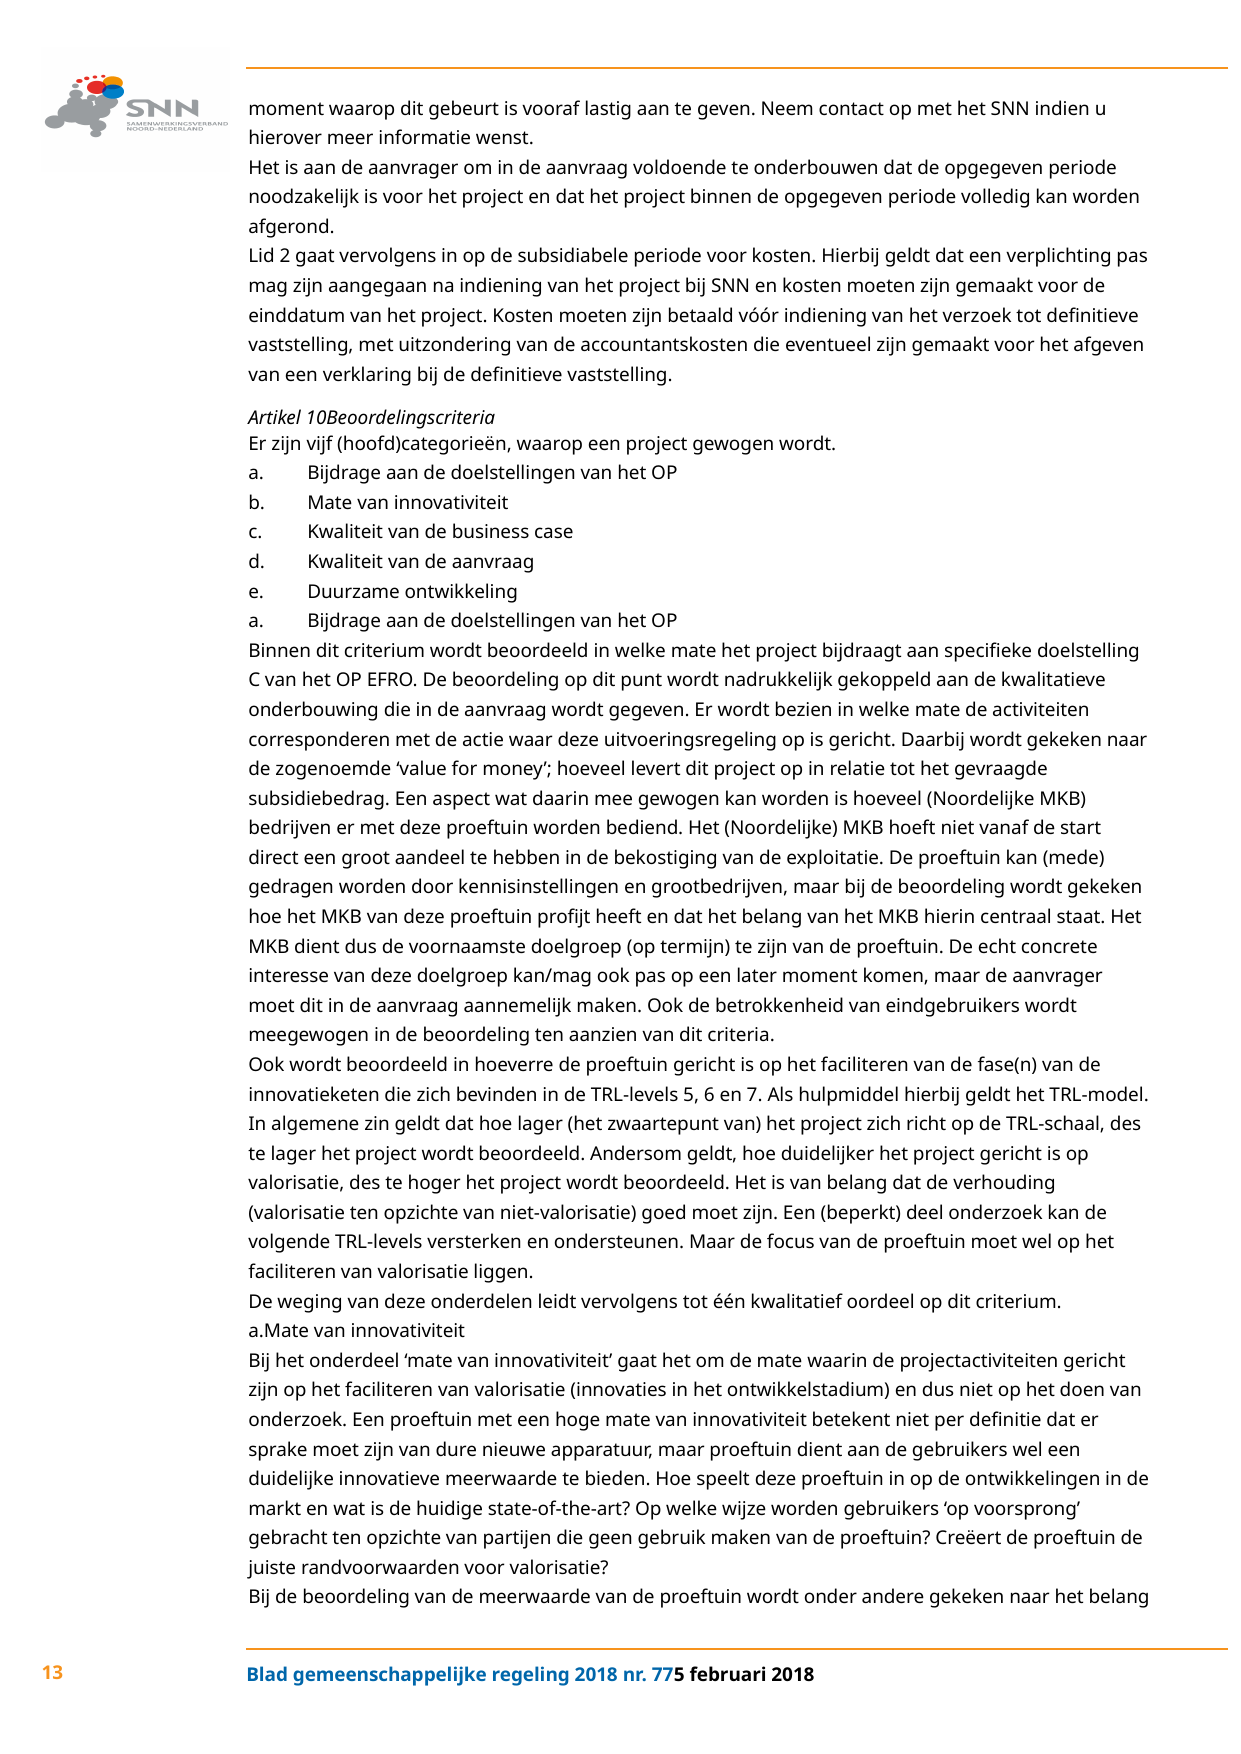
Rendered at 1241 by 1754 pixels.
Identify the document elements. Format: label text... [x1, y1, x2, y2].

text a.Mate van innovativiteit [248, 1317, 1152, 1343]
text moment waarop dit gebeurt is vooraf lastig aan te geven. Neem contact op met het SNN indien u hierover meer informatie wenst. [248, 95, 1152, 150]
text Bij de beoordeling van de meerwaarde van de proeftuin wordt onder andere gekeken naar het belang [248, 1584, 1152, 1609]
list Mate van innovativiteit [248, 489, 1152, 515]
text Binnen dit criterium wordt beoordeeld in welke mate het project bijdraagt aan specifieke doelstelling C van het OP EFRO. De beoordeling op dit punt wordt nadrukkelijk gekoppeld aan de kwalitatieve onderbouwing die in de aanvraag wordt gegeven. Er wordt bezien in welke mate de activiteiten corresponderen met de actie waar deze uitvoeringsregeling op is gericht. Daarbij wordt gekeken naar de zogenoemde ‘value for money’; hoeveel levert dit project op in relatie tot het gevraagde subsidiebedrag. Een aspect wat daarin mee gewogen kan worden is hoeveel (Noordelijke MKB) bedrijven er met deze proeftuin worden bediend. Het (Noordelijke) MKB hoeft niet vanaf de start direct een groot aandeel te hebben in de bekostiging van de exploitatie. De proeftuin kan (mede) gedragen worden door kennisinstellingen en grootbedrijven, maar bij de beoordeling wordt gekeken hoe het MKB van deze proeftuin profijt heeft en dat het belang van het MKB hierin centraal staat. Het MKB dient dus de voornaamste doelgroep (op termijn) te zijn van de proeftuin. De echt concrete interesse van deze doelgroep kan/mag ook pas op een later moment komen, maar de aanvrager moet dit in de aanvraag aannemelijk maken. Ook de betrokkenheid van eindgebruikers wordt meegewogen in de beoordeling ten aanzien van dit criteria. [248, 637, 1152, 1047]
list Kwaliteit van de aanvraag [248, 548, 1152, 574]
text Het is aan de aanvrager om in de aanvraag voldoende te onderbouwen dat de opgegeven periode noodzakelijk is voor het project en dat het project binnen de opgegeven periode volledig kan worden afgerond. [248, 154, 1152, 239]
list Duurzame ontwikkeling [248, 578, 1152, 603]
text De weging van deze onderdelen leidt vervolgens tot één kwalitatief oordeel op dit criterium. [248, 1288, 1152, 1313]
list Bijdrage aan de doelstellingen van het OP [248, 607, 1152, 633]
picture [41, 47, 231, 172]
text Artikel 10Beoordelingscriteria [248, 404, 1152, 430]
list Bijdrage aan de doelstellingen van het OP [248, 459, 1152, 485]
text Lid 2 gaat vervolgens in op de subsidiabele periode voor kosten. Hierbij geldt dat een verplichting pas mag zijn aangegaan na indiening van het project bij SNN en kosten moeten zijn gemaakt voor de einddatum van het project. Kosten moeten zijn betaald vóór indiening van het verzoek tot definitieve vaststelling, met uitzondering van de accountantskosten die eventueel zijn gemaakt voor het afgeven van een verklaring bij de definitieve vaststelling. [248, 243, 1152, 387]
text Ook wordt beoordeeld in hoeverre de proeftuin gericht is op het faciliteren van de fase(n) van de innovatieketen die zich bevinden in de TRL-levels 5, 6 en 7. Als hulpmiddel hierbij geldt het TRL-model. In algemene zin geldt dat hoe lager (het zwaartepunt van) het project zich richt op de TRL-schaal, des te lager het project wordt beoordeeld. Andersom geldt, hoe duidelijker het project gericht is op valorisatie, des te hoger het project wordt beoordeeld. Het is van belang dat de verhouding (valorisatie ten opzichte van niet-valorisatie) goed moet zijn. Een (beperkt) deel onderzoek kan de volgende TRL-levels versterken en ondersteunen. Maar de focus van de proeftuin moet wel op het faciliteren van valorisatie liggen. [248, 1051, 1152, 1284]
text Er zijn vijf (hoofd)categorieën, waarop een project gewogen wordt. [248, 430, 1152, 456]
text Bij het onderdeel ‘mate van innovativiteit’ gaat het om de mate waarin de projectactiviteiten gericht zijn op het faciliteren van valorisatie (innovaties in het ontwikkelstadium) en dus niet op het doen van onderzoek. Een proeftuin met een hoge mate van innovativiteit betekent niet per definitie dat er sprake moet zijn van dure nieuwe apparatuur, maar proeftuin dient aan de gebruikers wel een duidelijke innovatieve meerwaarde te bieden. Hoe speelt deze proeftuin in op de ontwikkelingen in de markt en wat is de huidige state-of-the-art? Op welke wijze worden gebruikers ‘op voorsprong’ gebracht ten opzichte van partijen die geen gebruik maken van de proeftuin? Creëert de proeftuin de juiste randvoorwaarden voor valorisatie? [248, 1347, 1152, 1580]
list Kwaliteit van de business case [248, 519, 1152, 544]
